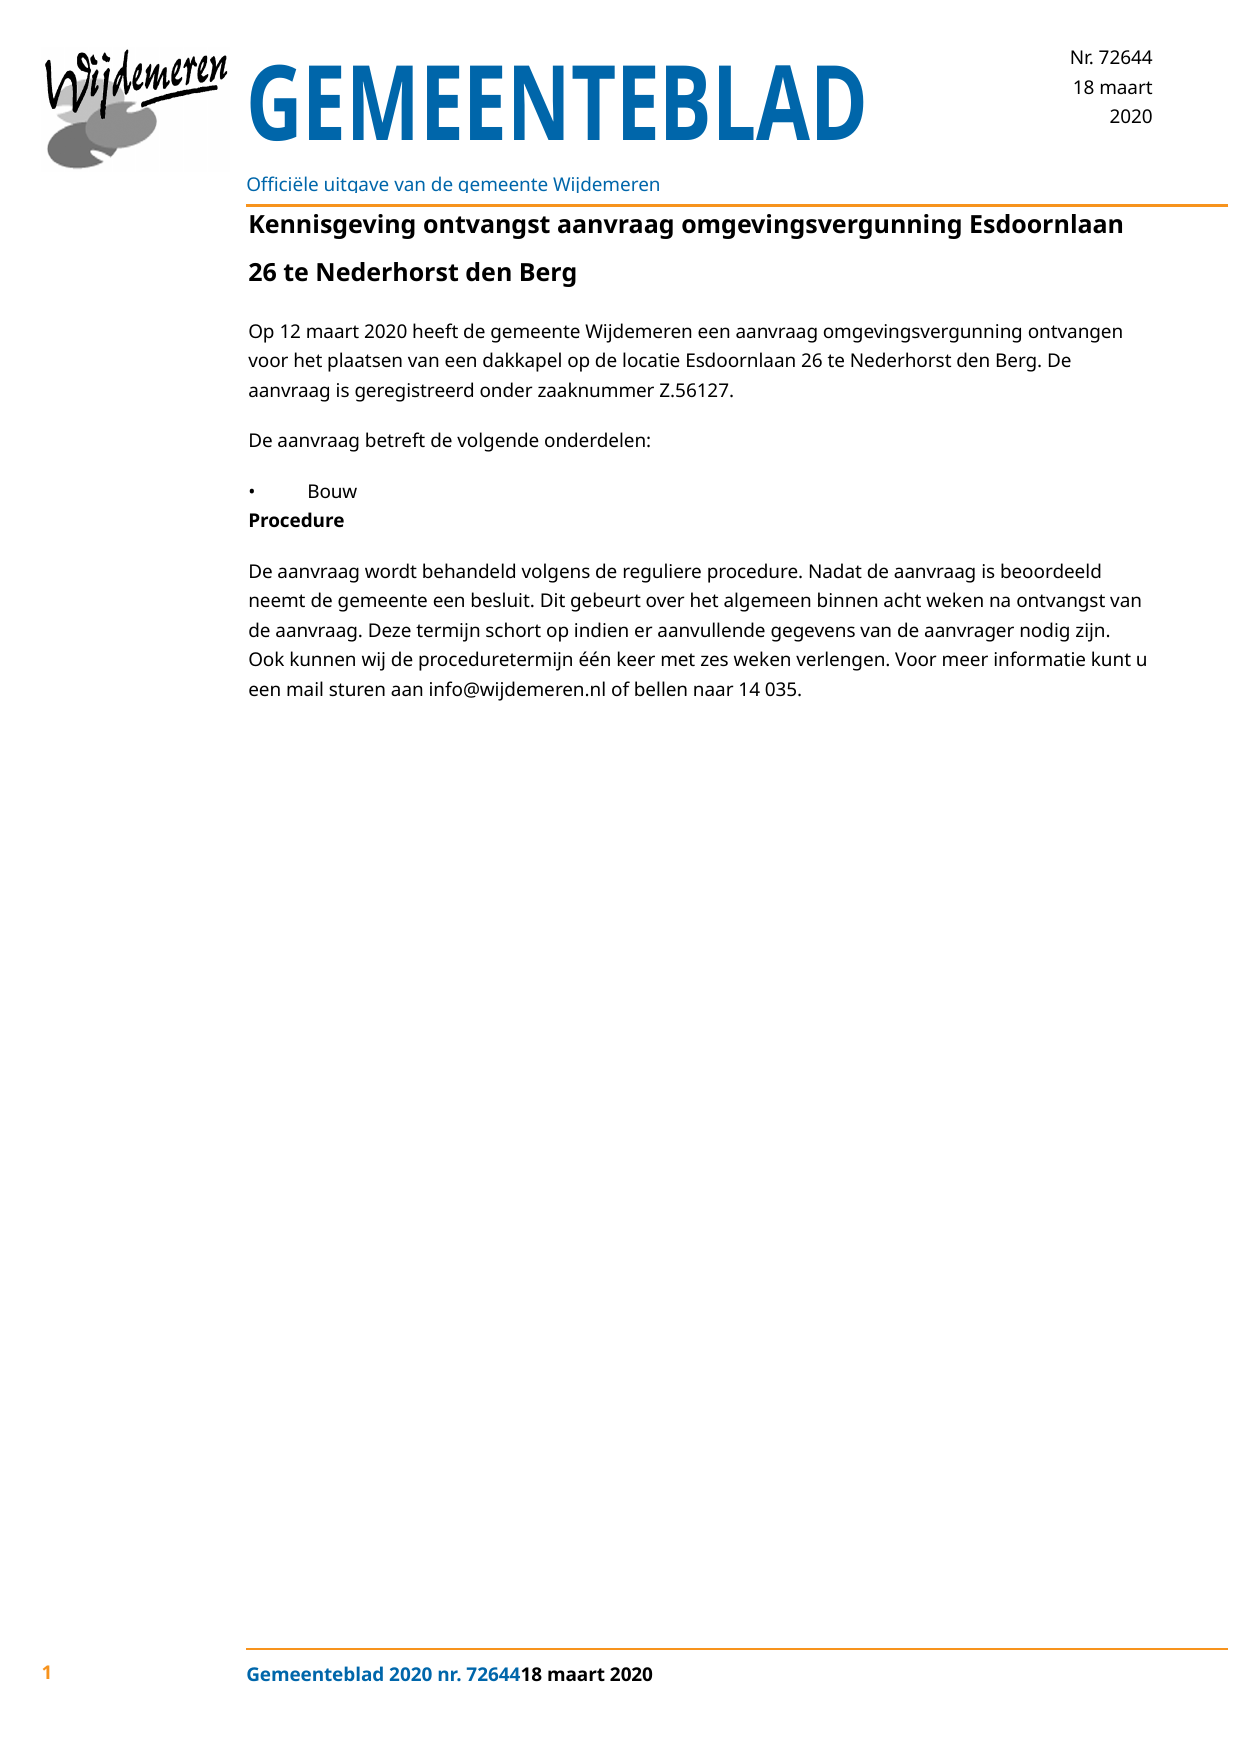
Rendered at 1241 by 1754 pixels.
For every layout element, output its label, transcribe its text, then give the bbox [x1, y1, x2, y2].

text Op 12 maart 2020 heeft de gemeente Wijdemeren een aanvraag omgevingsvergunning ontvangen voor het plaatsen van een dakkapel op de locatie Esdoornlaan 26 te Nederhorst den Berg. De aanvraag is geregistreerd onder zaaknummer Z.56127. [248, 318, 1152, 403]
text Procedure [248, 507, 1152, 533]
text Kennisgeving ontvangst aanvraag omgevingsvergunning Esdoornlaan 26 te Nederhorst den Berg [248, 207, 1152, 288]
text De aanvraag betreft de volgende onderdelen: [248, 427, 1152, 453]
picture [41, 47, 231, 172]
list Bouw [248, 478, 1152, 504]
text De aanvraag wordt behandeld volgens de reguliere procedure. Nadat de aanvraag is beoordeeld neemt de gemeente een besluit. Dit gebeurt over het algemeen binnen acht weken na ontvangst van de aanvraag. Deze termijn schort op indien er aanvullende gegevens van de aanvrager nodig zijn. Ook kunnen wij de proceduretermijn één keer met zes weken verlengen. Voor meer informatie kunt u een mail sturen aan info@wijdemeren.nl of bellen naar 14 035. [248, 558, 1152, 702]
